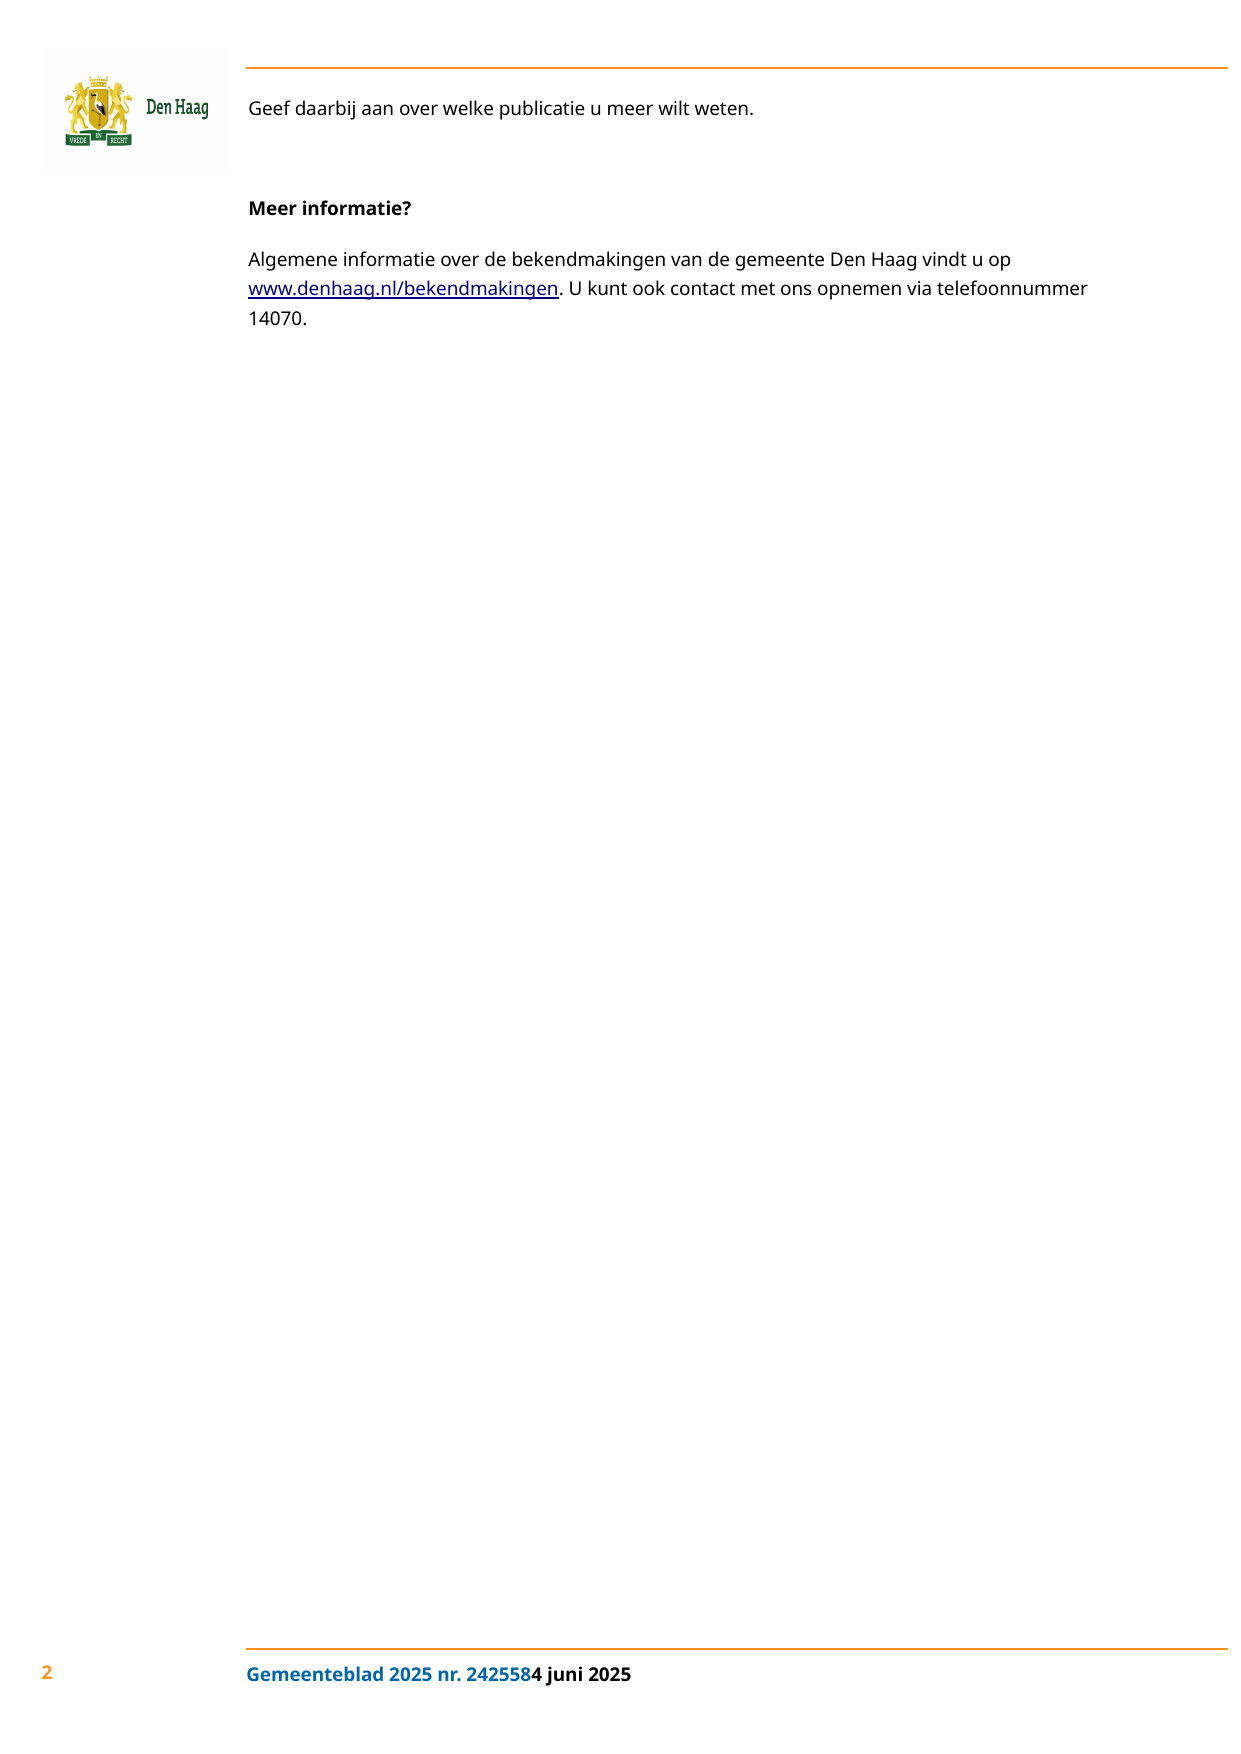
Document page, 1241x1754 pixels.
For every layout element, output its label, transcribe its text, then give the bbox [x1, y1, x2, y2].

text Geef daarbij aan over welke publicatie u meer wilt weten. [248, 95, 1152, 121]
text Meer informatie? [248, 196, 1152, 221]
text Algemene informatie over de bekendmakingen van de gemeente Den Haag vindt u op www.denhaag.nl/bekendmakingen. U kunt ook contact met ons opnemen via telefoonnummer 14070. [248, 246, 1152, 331]
picture [41, 47, 231, 172]
